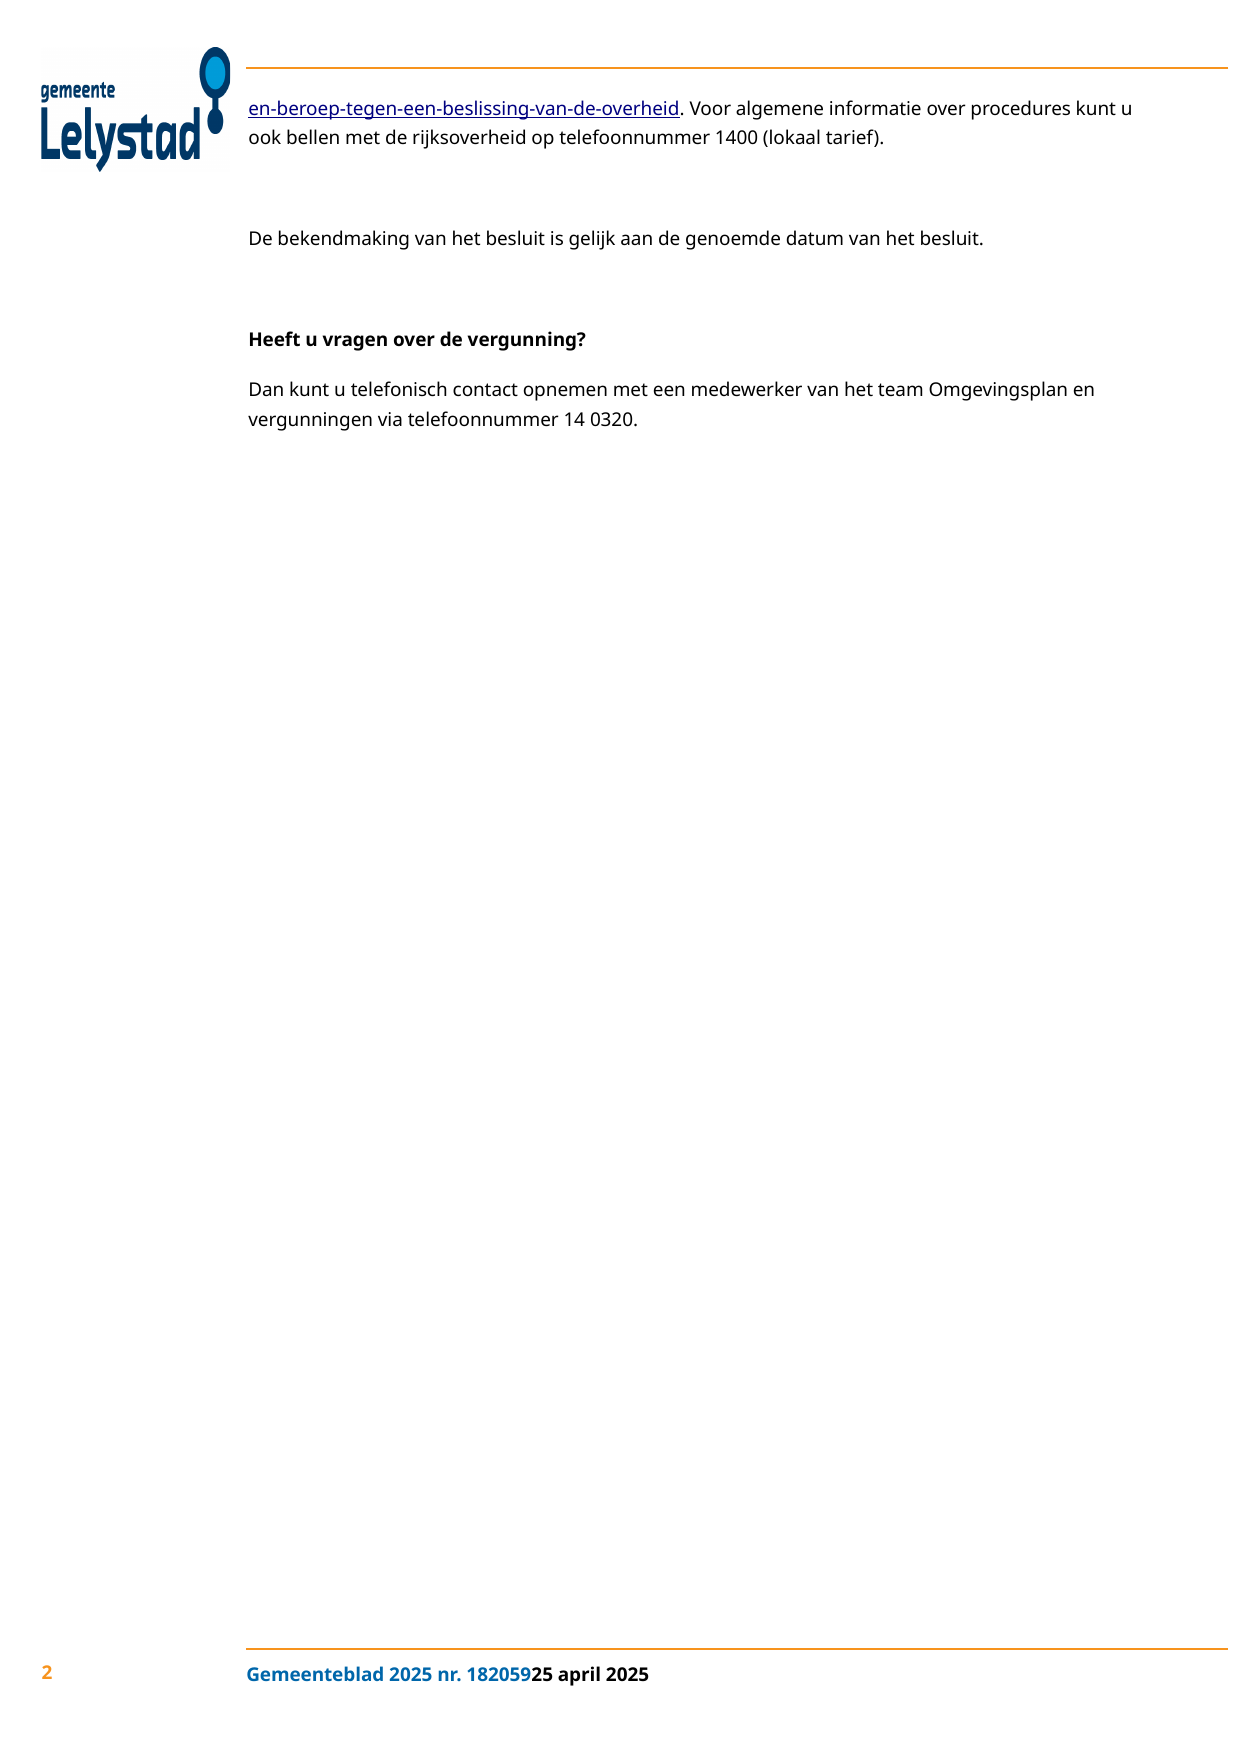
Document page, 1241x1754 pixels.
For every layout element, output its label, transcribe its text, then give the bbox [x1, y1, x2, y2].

text Dan kunt u telefonisch contact opnemen met een medewerker van het team Omgevingsplan en vergunningen via telefoonnummer 14 0320. [248, 376, 1152, 432]
text De bekendmaking van het besluit is gelijk aan de genoemde datum van het besluit. [248, 225, 1152, 251]
text en-beroep-tegen-een-beslissing-van-de-overheid. Voor algemene informatie over procedures kunt u ook bellen met de rijksoverheid op telefoonnummer 1400 (lokaal tarief). [248, 95, 1152, 150]
text Heeft u vragen over de vergunning? [248, 326, 1152, 352]
picture [41, 47, 231, 172]
